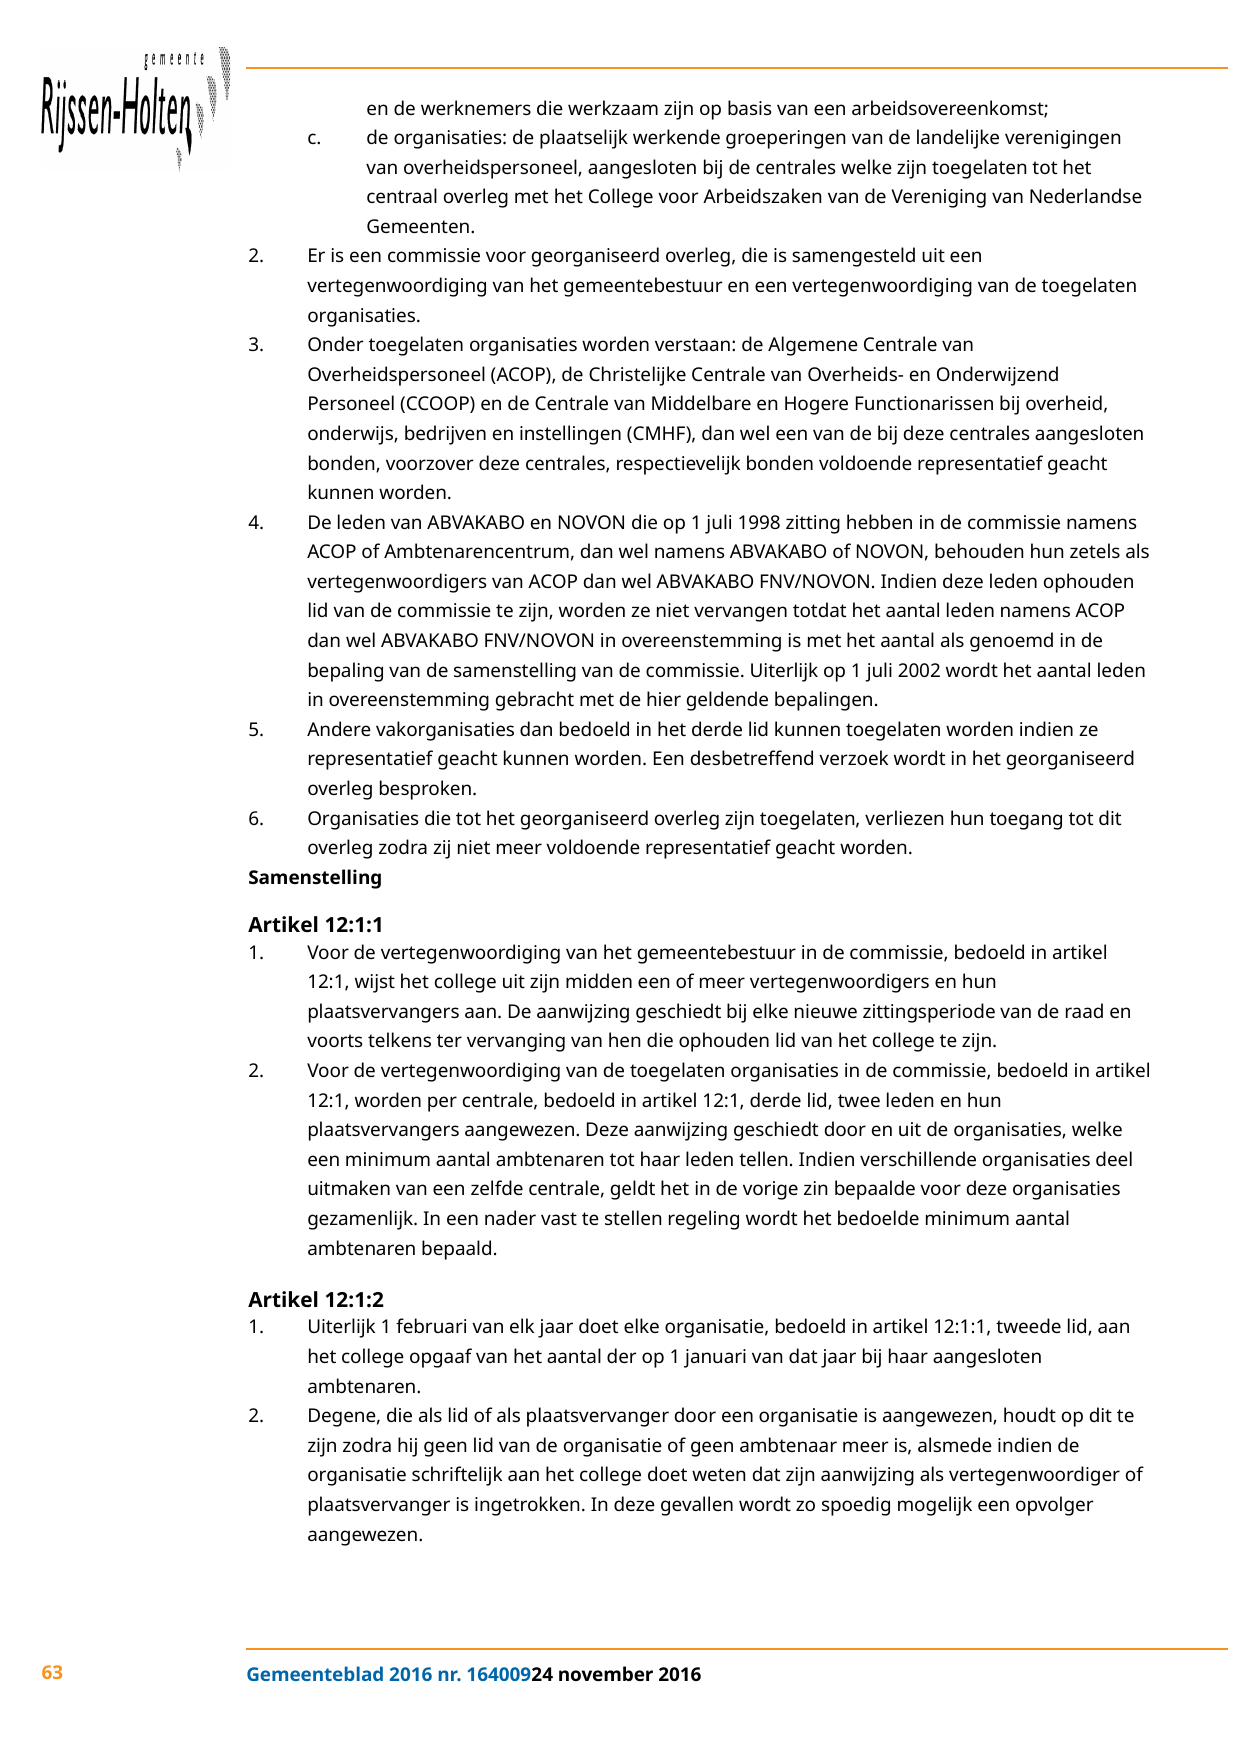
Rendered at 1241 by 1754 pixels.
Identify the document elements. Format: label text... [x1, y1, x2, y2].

text Artikel 12:1:2 [248, 1285, 1152, 1314]
list Voor de vertegenwoordiging van het gemeentebestuur in de commissie, bedoeld in artikel 12:1, wijst het college uit zijn midden een of meer vertegenwoordigers en hun plaatsvervangers aan. De aanwijzing geschiedt bij elke nieuwe zittingsperiode van de raad en voorts telkens ter vervanging van hen die ophouden lid van het college te zijn. [248, 939, 1152, 1053]
picture [41, 47, 231, 172]
list Er is een commissie voor georganiseerd overleg, die is samengesteld uit een vertegenwoordiging van het gemeentebestuur en een vertegenwoordiging van de toegelaten organisaties. [248, 243, 1152, 328]
list Onder toegelaten organisaties worden verstaan: de Algemene Centrale van Overheidspersoneel (ACOP), de Christelijke Centrale van Overheids- en Onderwijzend Personeel (CCOOP) en de Centrale van Middelbare en Hogere Functionarissen bij overheid, onderwijs, bedrijven en instellingen (CMHF), dan wel een van de bij deze centrales aangesloten bonden, voorzover deze centrales, respectievelijk bonden voldoende representatief geacht kunnen worden. [248, 331, 1152, 505]
list De leden van ABVAKABO en NOVON die op 1 juli 1998 zitting hebben in de commissie namens ACOP of Ambtenarencentrum, dan wel namens ABVAKABO of NOVON, behouden hun zetels als vertegenwoordigers van ACOP dan wel ABVAKABO FNV/NOVON. Indien deze leden ophouden lid van de commissie te zijn, worden ze niet vervangen totdat het aantal leden namens ACOP dan wel ABVAKABO FNV/NOVON in overeenstemming is met het aantal als genoemd in de bepaling van de samenstelling van de commissie. Uiterlijk op 1 juli 2002 wordt het aantal leden in overeenstemming gebracht met de hier geldende bepalingen. [248, 509, 1152, 712]
list de organisaties: de plaatselijk werkende groeperingen van de landelijke verenigingen van overheidspersoneel, aangesloten bij de centrales welke zijn toegelaten tot het centraal overleg met het College voor Arbeidszaken van de Vereniging van Nederlandse Gemeenten. [307, 124, 1152, 239]
list Organisaties die tot het georganiseerd overleg zijn toegelaten, verliezen hun toegang tot dit overleg zodra zij niet meer voldoende representatief geacht worden. [248, 805, 1152, 860]
list Andere vakorganisaties dan bedoeld in het derde lid kunnen toegelaten worden indien ze representatief geacht kunnen worden. Een desbetreffend verzoek wordt in het georganiseerd overleg besproken. [248, 716, 1152, 801]
list Degene, die als lid of als plaatsvervanger door een organisatie is aangewezen, houdt op dit te zijn zodra hij geen lid van de organisatie of geen ambtenaar meer is, alsmede indien de organisatie schriftelijk aan het college doet weten dat zijn aanwijzing als vertegenwoordiger of plaatsvervanger is ingetrokken. In deze gevallen wordt zo spoedig mogelijk een opvolger aangewezen. [248, 1402, 1152, 1546]
list Uiterlijk 1 februari van elk jaar doet elke organisatie, bedoeld in artikel 12:1:1, tweede lid, aan het college opgaaf van het aantal der op 1 januari van dat jaar bij haar aangesloten ambtenaren. [248, 1314, 1152, 1398]
list Voor de vertegenwoordiging van de toegelaten organisaties in de commissie, bedoeld in artikel 12:1, worden per centrale, bedoeld in artikel 12:1, derde lid, twee leden en hun plaatsvervangers aangewezen. Deze aanwijzing geschiedt door en uit de organisaties, welke een minimum aantal ambtenaren tot haar leden tellen. Indien verschillende organisaties deel uitmaken van een zelfde centrale, geldt het in de vorige zin bepaalde voor deze organisaties gezamenlijk. In een nader vast te stellen regeling wordt het bedoelde minimum aantal ambtenaren bepaald. [248, 1057, 1152, 1261]
text Samenstelling [248, 864, 1152, 890]
text Artikel 12:1:1 [248, 911, 1152, 939]
list en de werknemers die werkzaam zijn op basis van een arbeidsovereenkomst; [307, 95, 1152, 121]
